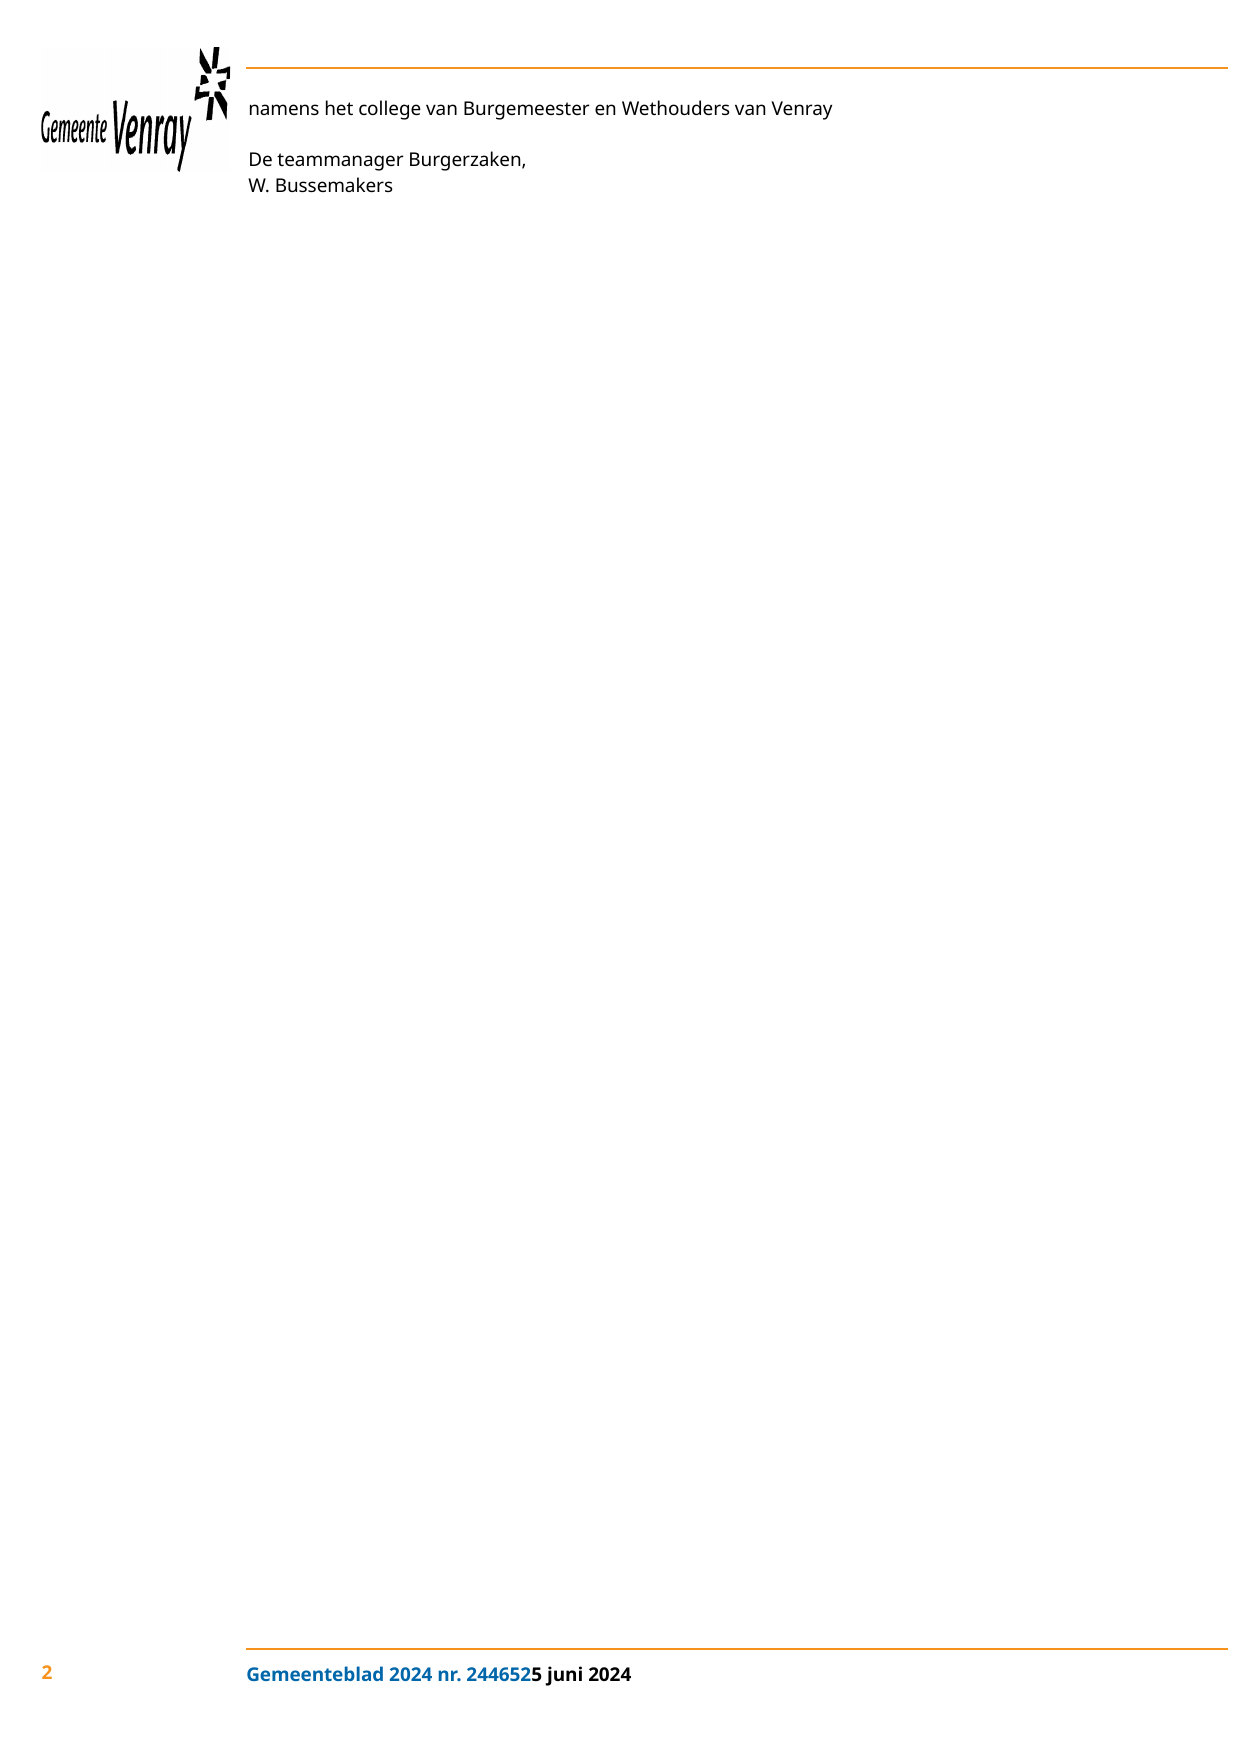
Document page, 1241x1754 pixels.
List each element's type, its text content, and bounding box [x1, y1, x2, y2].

picture [41, 47, 231, 172]
text W. Bussemakers [248, 172, 1152, 198]
text namens het college van Burgemeester en Wethouders van Venray [248, 95, 1152, 121]
text De teammanager Burgerzaken, [248, 146, 1152, 172]
